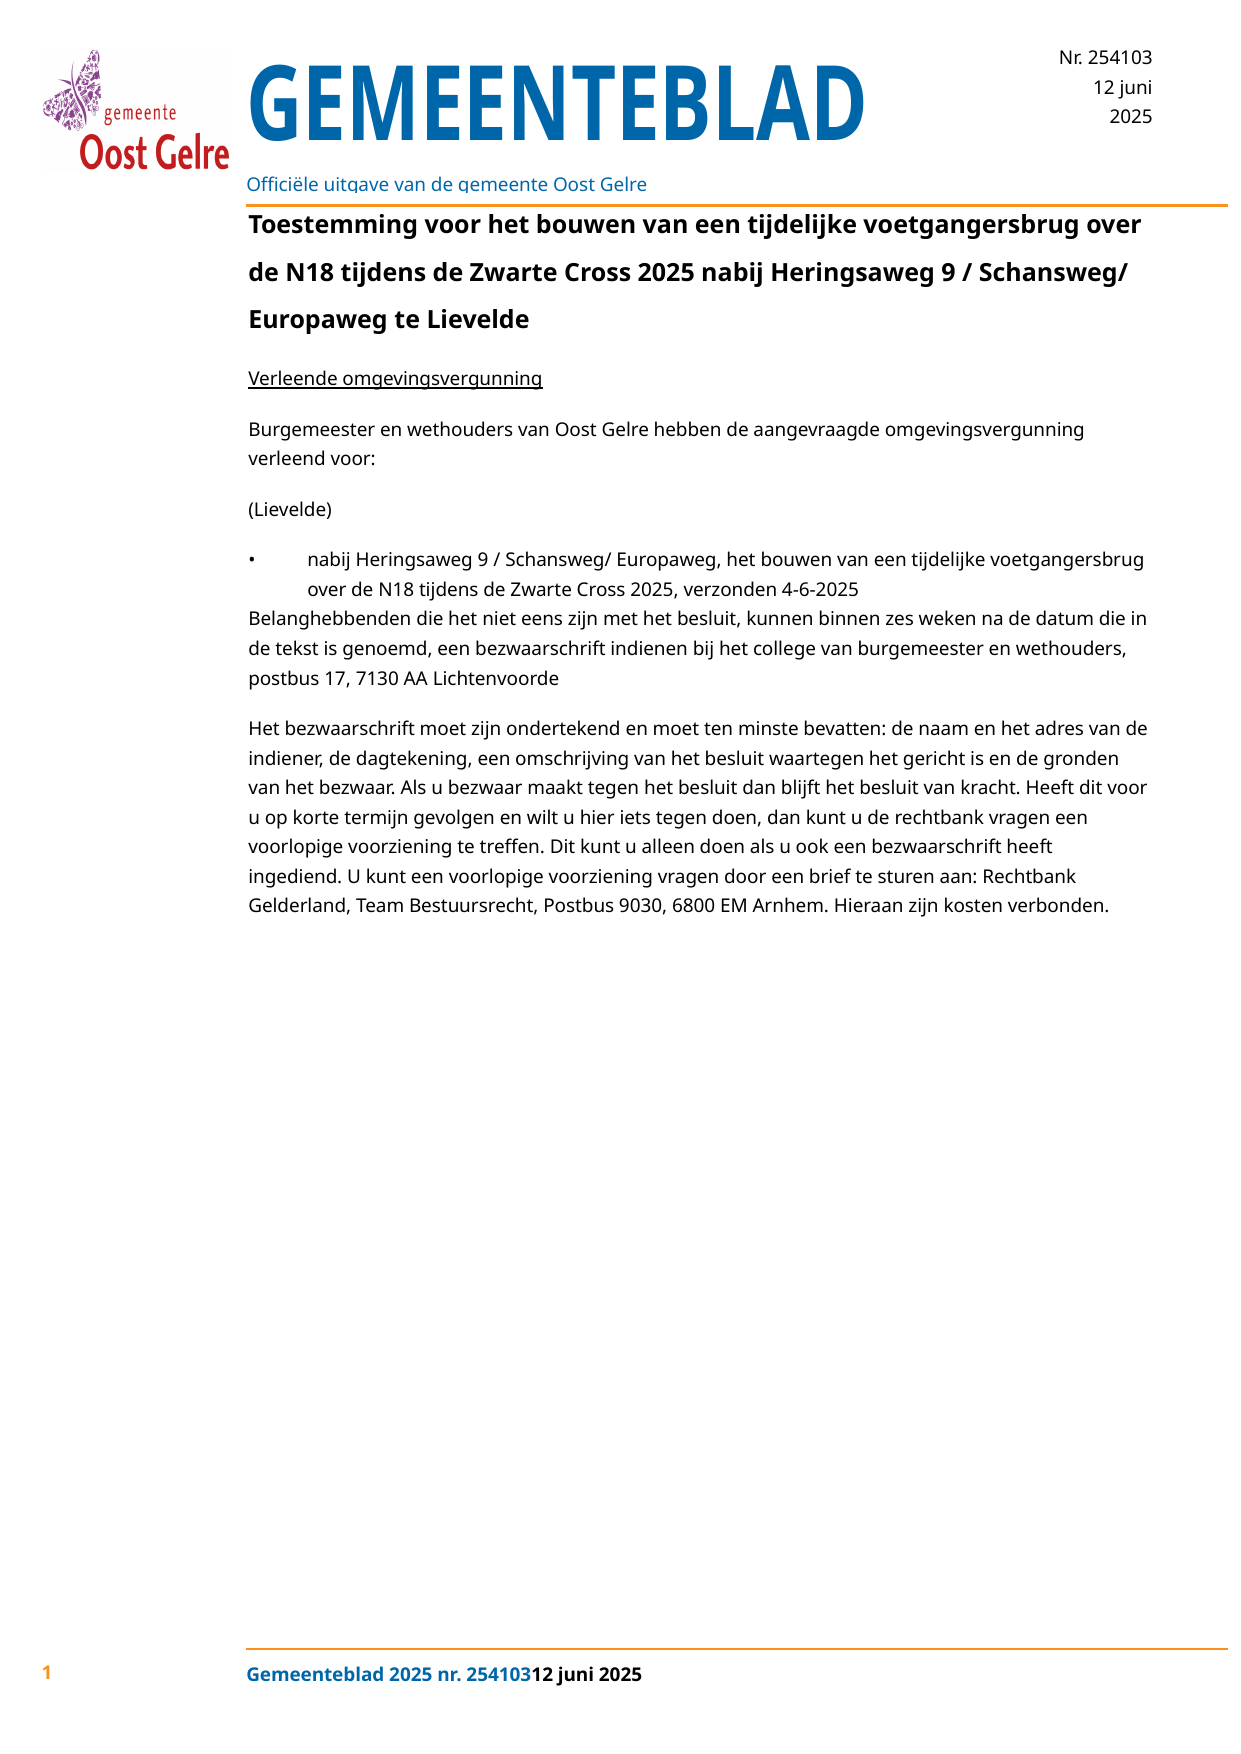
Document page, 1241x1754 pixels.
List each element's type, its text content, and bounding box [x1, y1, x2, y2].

picture [41, 47, 231, 172]
text (Lievelde) [248, 496, 1152, 522]
text Het bezwaarschrift moet zijn ondertekend en moet ten minste bevatten: de naam en het adres van de indiener, de dagtekening, een omschrijving van het besluit waartegen het gericht is en de gronden van het bezwaar. Als u bezwaar maakt tegen het besluit dan blijft het besluit van kracht. Heeft dit voor u op korte termijn gevolgen en wilt u hier iets tegen doen, dan kunt u de rechtbank vragen een voorlopige voorziening te treffen. Dit kunt u alleen doen als u ook een bezwaarschrift heeft ingediend. U kunt een voorlopige voorziening vragen door een brief te sturen aan: Rechtbank Gelderland, Team Bestuursrecht, Postbus 9030, 6800 EM Arnhem. Hieraan zijn kosten verbonden. [248, 715, 1152, 918]
text Verleende omgevingsvergunning [248, 366, 1152, 391]
text Toestemming voor het bouwen van een tijdelijke voetgangersbrug over de N18 tijdens de Zwarte Cross 2025 nabij Heringsaweg 9 / Schansweg/ Europaweg te Lievelde [248, 207, 1152, 336]
list nabij Heringsaweg 9 / Schansweg/ Europaweg, het bouwen van een tijdelijke voetgangersbrug over de N18 tijdens de Zwarte Cross 2025, verzonden 4-6-2025 [248, 546, 1152, 602]
text Belanghebbenden die het niet eens zijn met het besluit, kunnen binnen zes weken na de datum die in de tekst is genoemd, een bezwaarschrift indienen bij het college van burgemeester en wethouders, postbus 17, 7130 AA Lichtenvoorde [248, 606, 1152, 690]
text Burgemeester en wethouders van Oost Gelre hebben de aangevraagde omgevingsvergunning verleend voor: [248, 416, 1152, 471]
